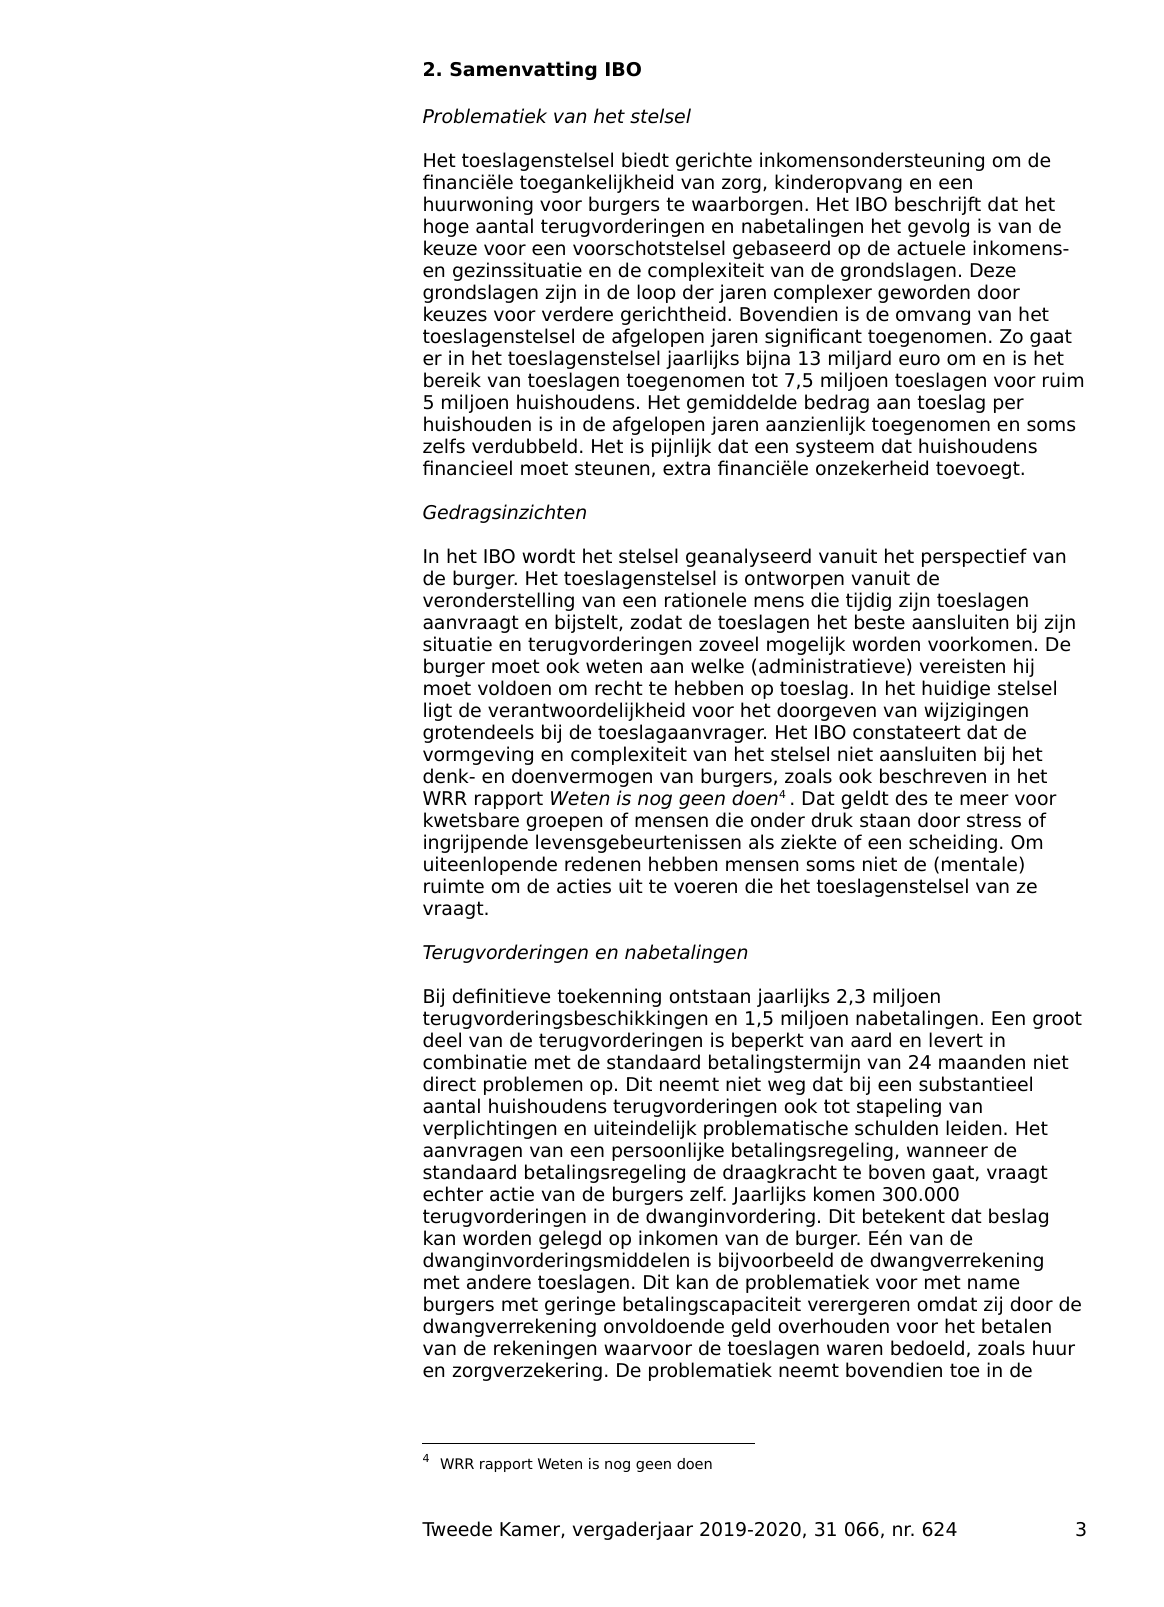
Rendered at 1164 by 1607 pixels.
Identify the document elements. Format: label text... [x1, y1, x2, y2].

subtitle Problematiek van het stelsel [422, 106, 1087, 128]
text WRR rapport Weten is nog geen doen [422, 1452, 1087, 1474]
subtitle Gedragsinzichten [422, 502, 1087, 524]
subtitle 2. Samenvatting IBO [422, 59, 1087, 81]
text Bij definitieve toekenning ontstaan jaarlijks 2,3 miljoen terugvorderingsbeschikkingen en 1,5 miljoen nabetalingen. Een groot deel van de terugvorderingen is beperkt van aard en levert in combinatie met de standaard betalingstermijn van 24 maanden niet direct problemen op. Dit neemt niet weg dat bij een substantieel aantal huishoudens terugvorderingen ook tot stapeling van verplichtingen en uiteindelijk problematische schulden leiden. Het aanvragen van een persoonlijke betalingsregeling, wanneer de standaard betalingsregeling de draagkracht te boven gaat, vraagt echter actie van de burgers zelf. Jaarlijks komen 300.000 terugvorderingen in de dwanginvordering. Dit betekent dat beslag kan worden gelegd op inkomen van de burger. Eén van de dwanginvorderingsmiddelen is bijvoorbeeld de dwangverrekening met andere toeslagen. Dit kan de problematiek voor met name burgers met geringe betalingscapaciteit verergeren omdat zij door de dwangverrekening onvoldoende geld overhouden voor het betalen van de rekeningen waarvoor de toeslagen waren bedoeld, zoals huur en zorgverzekering. De problematiek neemt bovendien toe in de [422, 986, 1087, 1382]
subtitle Terugvorderingen en nabetalingen [422, 942, 1087, 964]
text In het IBO wordt het stelsel geanalyseerd vanuit het perspectief van de burger. Het toeslagenstelsel is ontworpen vanuit de veronderstelling van een rationele mens die tijdig zijn toeslagen aanvraagt en bijstelt, zodat de toeslagen het beste aansluiten bij zijn situatie en terugvorderingen zoveel mogelijk worden voorkomen. De burger moet ook weten aan welke (administratieve) vereisten hij moet voldoen om recht te hebben op toeslag. In het huidige stelsel ligt de verantwoordelijkheid voor het doorgeven van wijzigingen grotendeels bij de toeslagaanvrager. Het IBO constateert dat de vormgeving en complexiteit van het stelsel niet aansluiten bij het denk- en doenvermogen van burgers, zoals ook beschreven in het WRR rapport Weten is nog geen doen. Dat geldt des te meer voor kwetsbare groepen of mensen die onder druk staan door stress of ingrijpende levensgebeurtenissen als ziekte of een scheiding. Om uiteenlopende redenen hebben mensen soms niet de (mentale) ruimte om de acties uit te voeren die het toeslagenstelsel van ze vraagt. [422, 546, 1087, 920]
text Het toeslagenstelsel biedt gerichte inkomensondersteuning om de financiële toegankelijkheid van zorg, kinderopvang en een huurwoning voor burgers te waarborgen. Het IBO beschrijft dat het hoge aantal terugvorderingen en nabetalingen het gevolg is van de keuze voor een voorschotstelsel gebaseerd op de actuele inkomens- en gezinssituatie en de complexiteit van de grondslagen. Deze grondslagen zijn in de loop der jaren complexer geworden door keuzes voor verdere gerichtheid. Bovendien is de omvang van het toeslagenstelsel de afgelopen jaren significant toegenomen. Zo gaat er in het toeslagenstelsel jaarlijks bijna 13 miljard euro om en is het bereik van toeslagen toegenomen tot 7,5 miljoen toeslagen voor ruim 5 miljoen huishoudens. Het gemiddelde bedrag aan toeslag per huishouden is in de afgelopen jaren aanzienlijk toegenomen en soms zelfs verdubbeld. Het is pijnlijk dat een systeem dat huishoudens financieel moet steunen, extra financiële onzekerheid toevoegt. [422, 150, 1087, 480]
